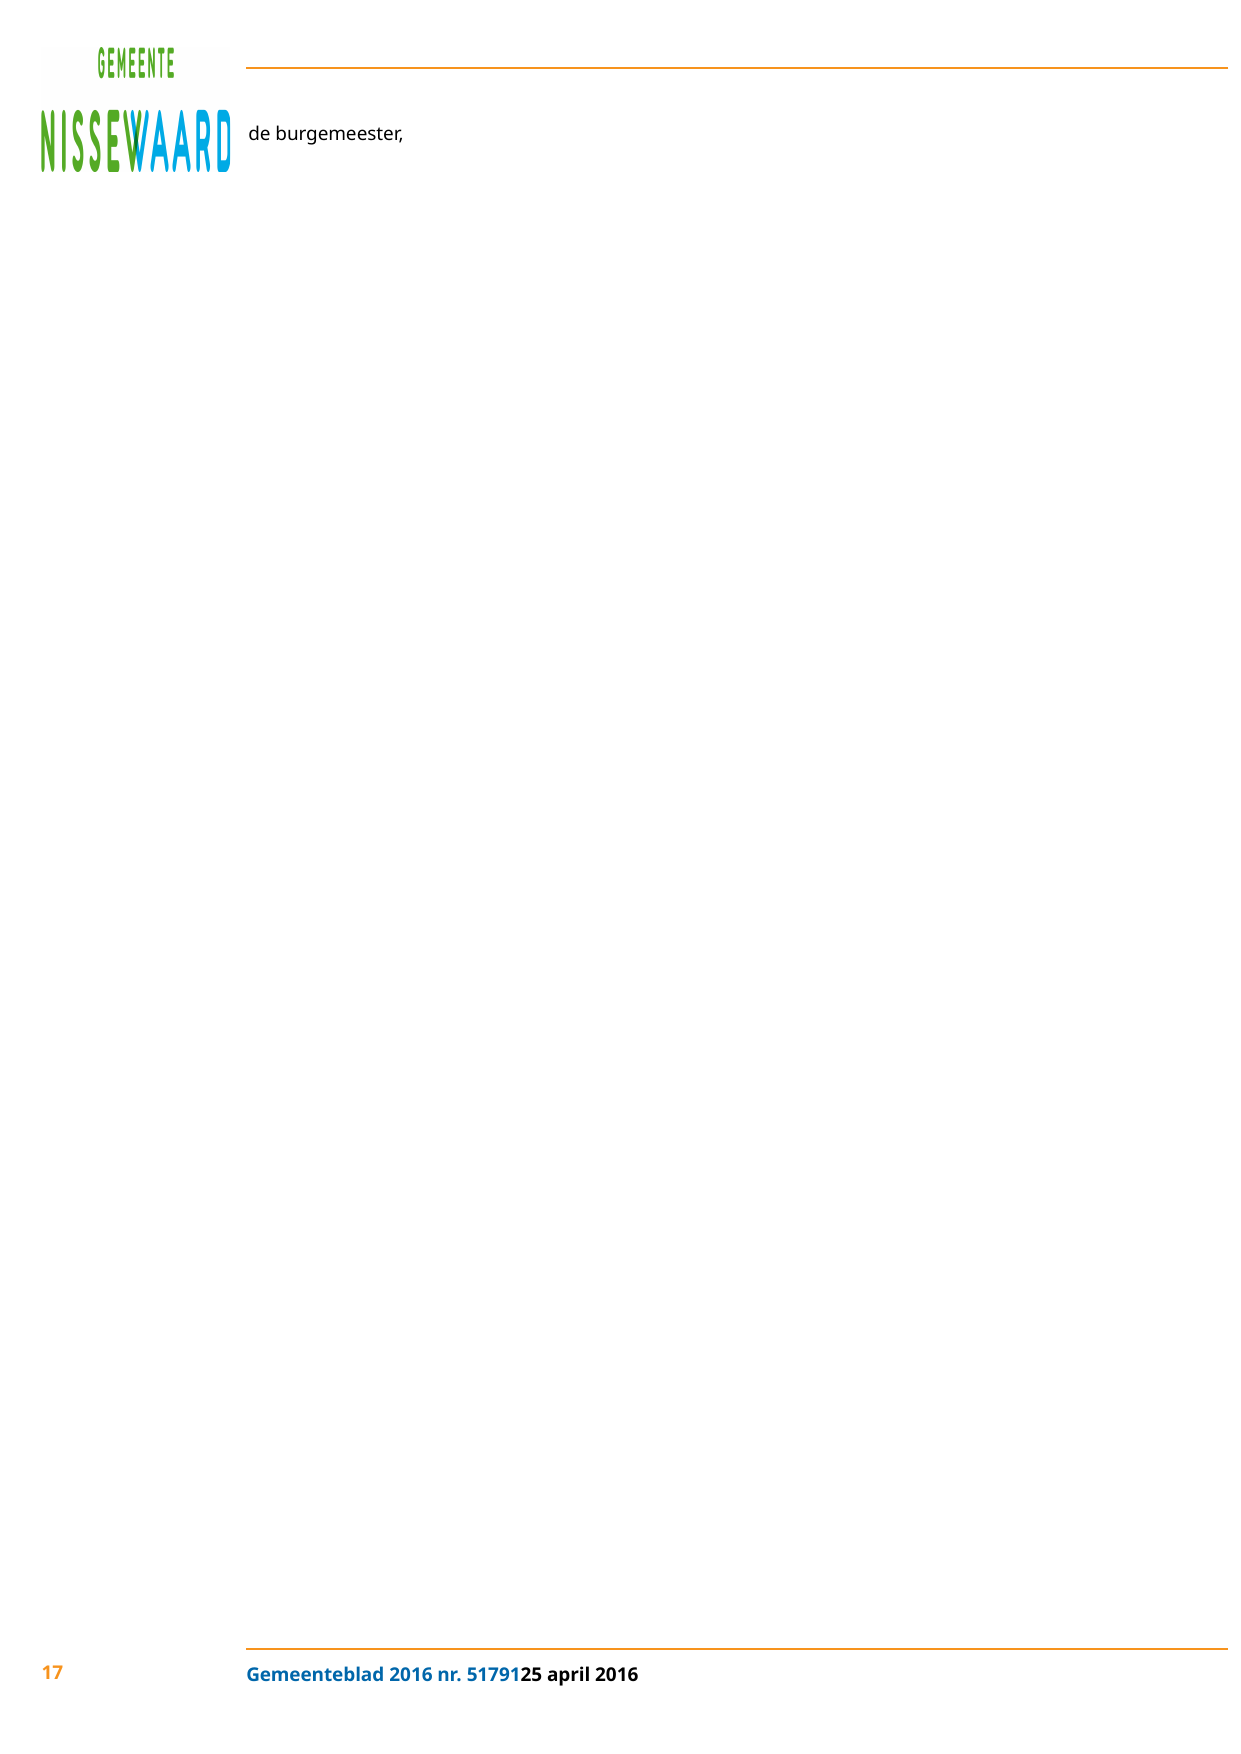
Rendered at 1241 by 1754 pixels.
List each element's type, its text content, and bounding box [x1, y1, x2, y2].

text de burgemeester, [248, 121, 1152, 146]
picture [201, 122, 206, 138]
picture [200, 151, 206, 172]
picture [222, 122, 227, 160]
picture [154, 157, 165, 172]
picture [41, 47, 231, 172]
picture [176, 157, 187, 172]
